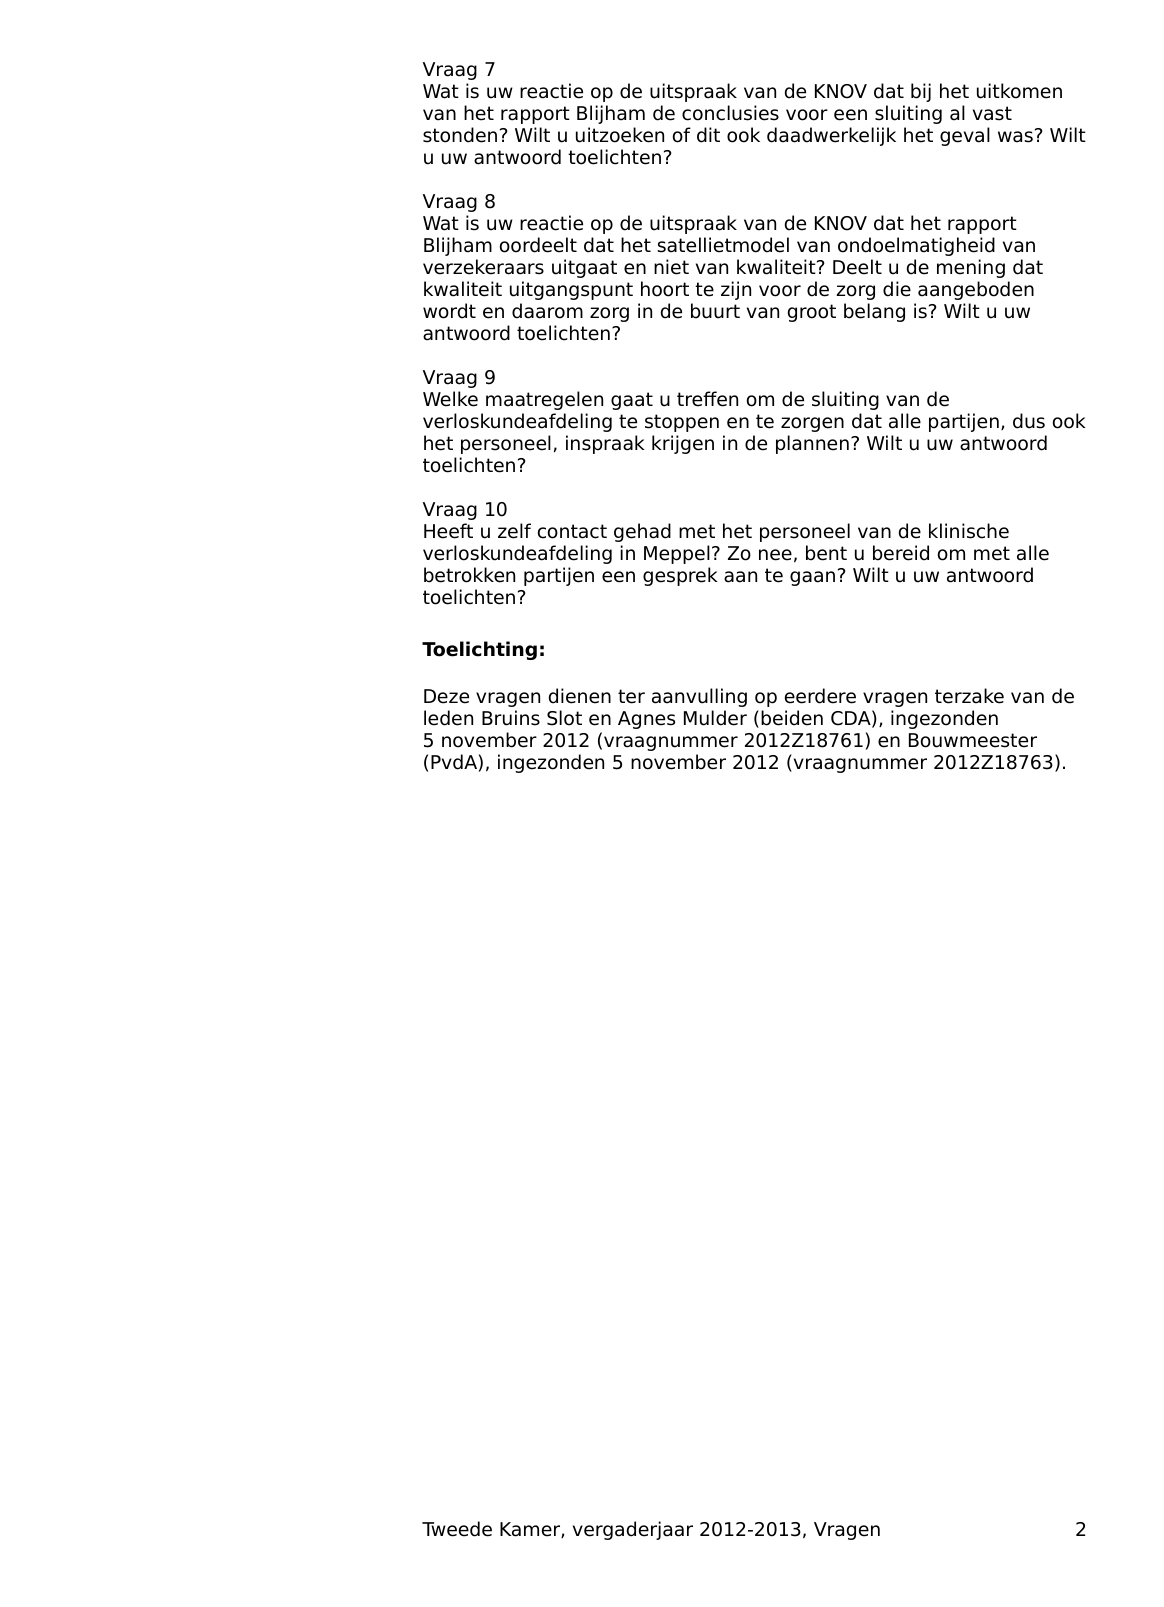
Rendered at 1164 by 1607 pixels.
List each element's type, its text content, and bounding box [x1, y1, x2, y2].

text Wat is uw reactie op de uitspraak van de KNOV dat het rapport Blijham oordeelt dat het satellietmodel van ondoelmatigheid van verzekeraars uitgaat en niet van kwaliteit? Deelt u de mening dat kwaliteit uitgangspunt hoort te zijn voor de zorg die aangeboden wordt en daarom zorg in de buurt van groot belang is? Wilt u uw antwoord toelichten? [422, 213, 1087, 345]
subtitle Toelichting: [422, 639, 1087, 661]
text Heeft u zelf contact gehad met het personeel van de klinische verloskundeafdeling in Meppel? Zo nee, bent u bereid om met alle betrokken partijen een gesprek aan te gaan? Wilt u uw antwoord toelichten? [422, 521, 1087, 609]
text Vraag 7 [422, 59, 1087, 81]
text Deze vragen dienen ter aanvulling op eerdere vragen terzake van de leden Bruins Slot en Agnes Mulder (beiden CDA), ingezonden 5 november 2012 (vraagnummer 2012Z18761) en Bouwmeester (PvdA), ingezonden 5 november 2012 (vraagnummer 2012Z18763). [422, 686, 1087, 774]
text Vraag 9 [422, 367, 1087, 389]
text Vraag 8 [422, 191, 1087, 213]
text Wat is uw reactie op de uitspraak van de KNOV dat bij het uitkomen van het rapport Blijham de conclusies voor een sluiting al vast stonden? Wilt u uitzoeken of dit ook daadwerkelijk het geval was? Wilt u uw antwoord toelichten? [422, 81, 1087, 169]
text Vraag 10 [422, 499, 1087, 521]
text Welke maatregelen gaat u treffen om de sluiting van de verloskundeafdeling te stoppen en te zorgen dat alle partijen, dus ook het personeel, inspraak krijgen in de plannen? Wilt u uw antwoord toelichten? [422, 389, 1087, 477]
